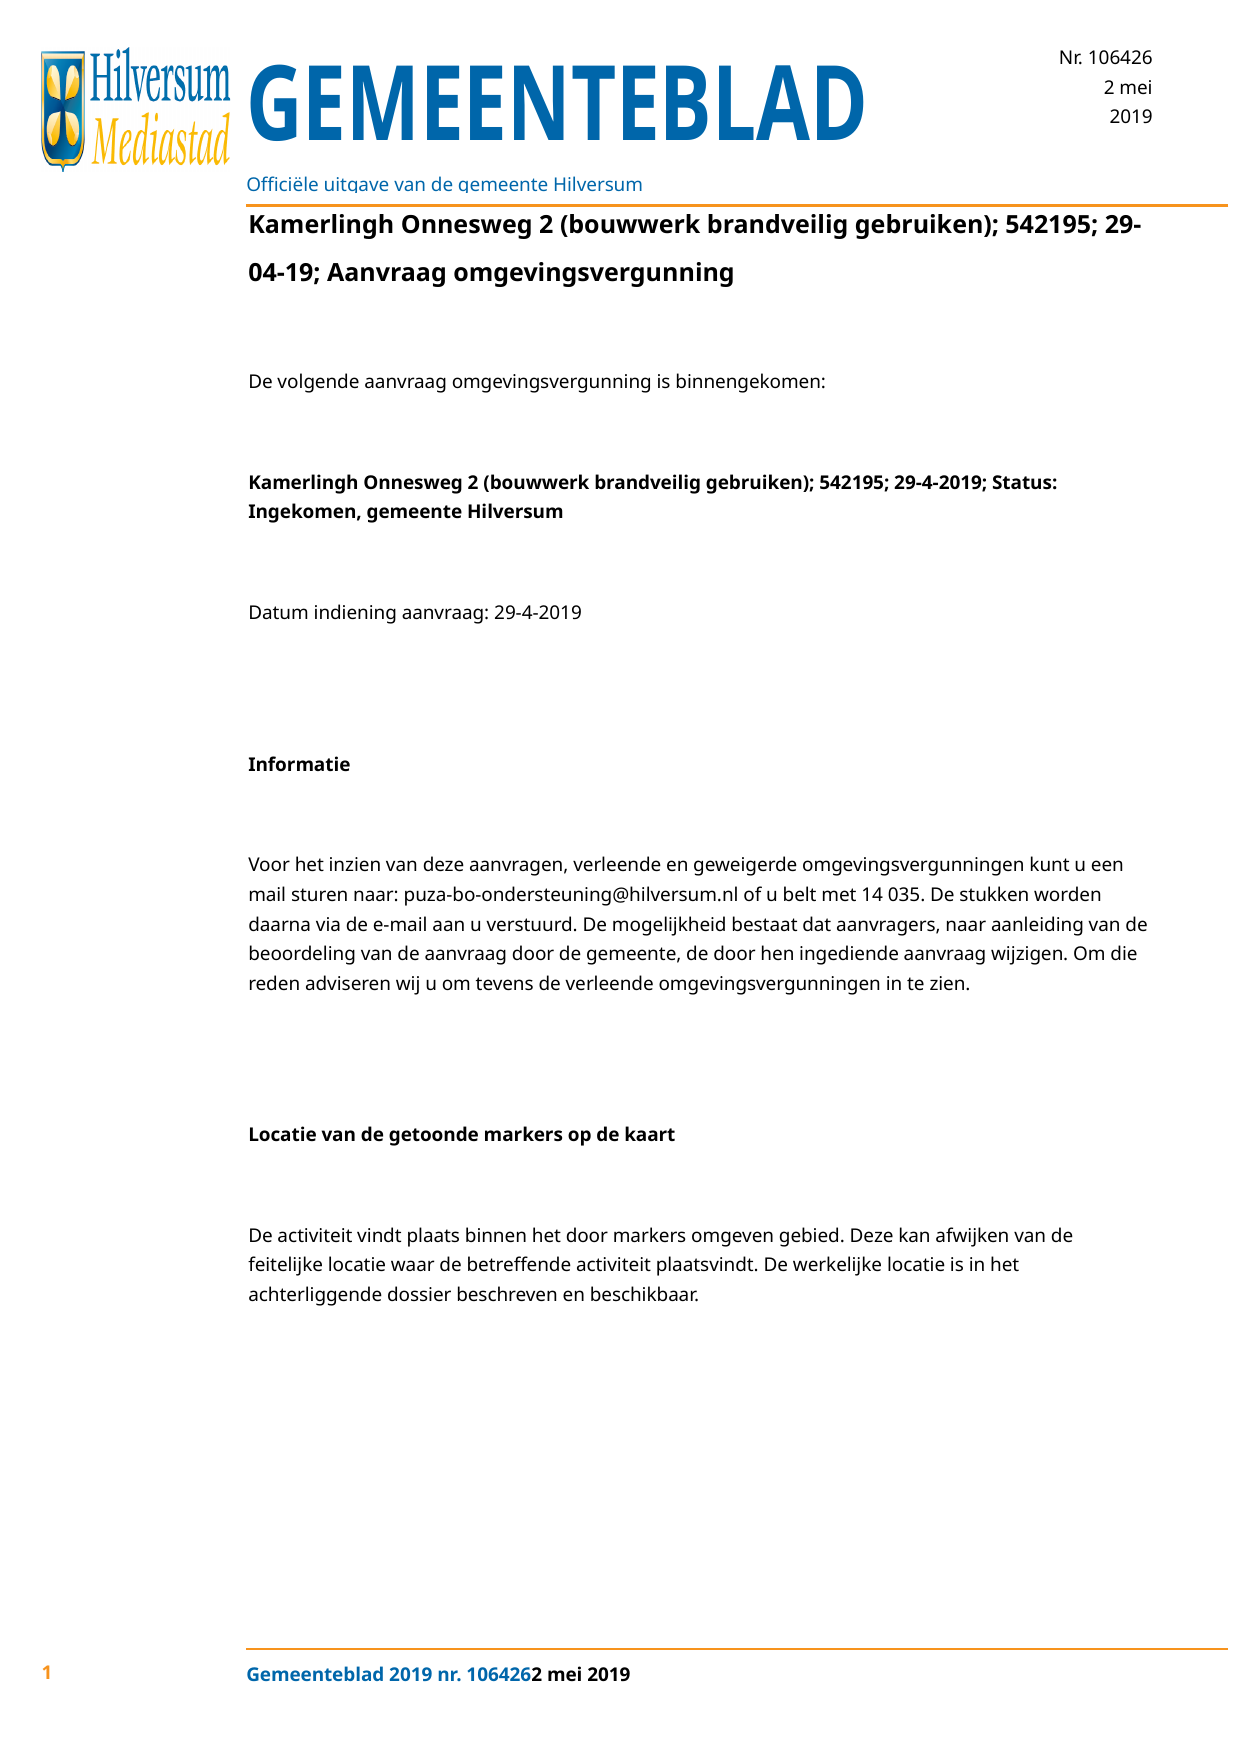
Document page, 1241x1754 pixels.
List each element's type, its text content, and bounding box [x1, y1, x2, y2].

text Voor het inzien van deze aanvragen, verleende en geweigerde omgevingsvergunningen kunt u een mail sturen naar: puza-bo-ondersteuning@hilversum.nl of u belt met 14 035. De stukken worden daarna via de e-mail aan u verstuurd. De mogelijkheid bestaat dat aanvragers, naar aanleiding van de beoordeling van de aanvraag door de gemeente, de door hen ingediende aanvraag wijzigen. Om die reden adviseren wij u om tevens de verleende omgevingsvergunningen in te zien. [248, 852, 1152, 996]
text Informatie [248, 751, 1152, 777]
text Locatie van de getoonde markers op de kaart [248, 1121, 1152, 1147]
text Datum indiening aanvraag: 29-4-2019 [248, 599, 1152, 625]
text De activiteit vindt plaats binnen het door markers omgeven gebied. Deze kan afwijken van de feitelijke locatie waar de betreffende activiteit plaatsvindt. De werkelijke locatie is in het achterliggende dossier beschreven en beschikbaar. [248, 1222, 1152, 1307]
picture [41, 47, 231, 172]
text Kamerlingh Onnesweg 2 (bouwwerk brandveilig gebruiken); 542195; 29-04-19; Aanvraag omgevingsvergunning [248, 207, 1152, 288]
text De volgende aanvraag omgevingsvergunning is binnengekomen: [248, 368, 1152, 394]
text Kamerlingh Onnesweg 2 (bouwwerk brandveilig gebruiken); 542195; 29-4-2019; Status: Ingekomen, gemeente Hilversum [248, 469, 1152, 524]
